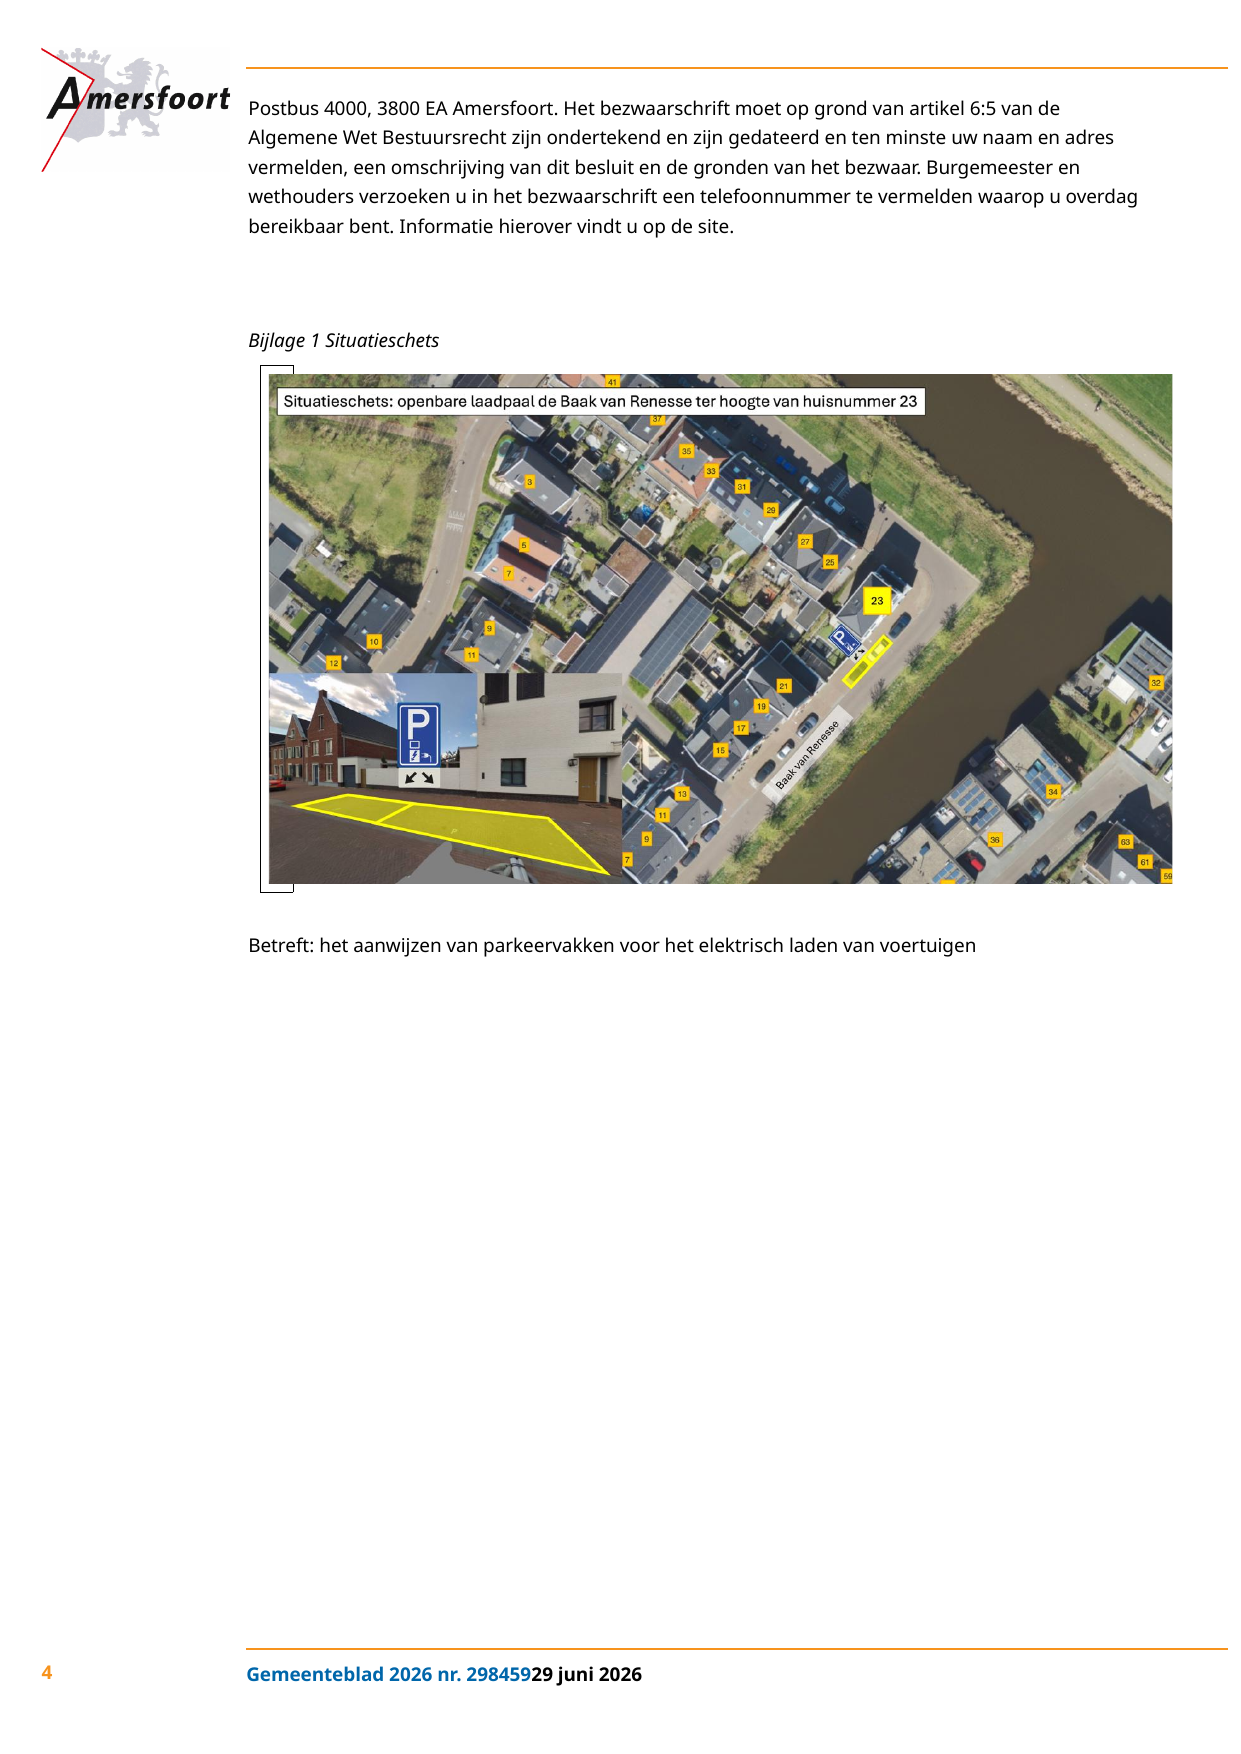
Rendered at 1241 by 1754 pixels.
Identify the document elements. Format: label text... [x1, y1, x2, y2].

text Postbus 4000, 3800 EA Amersfoort. Het bezwaarschrift moet op grond van artikel 6:5 van de Algemene Wet Bestuursrecht zijn ondertekend en zijn gedateerd en ten minste uw naam en adres vermelden, een omschrijving van dit besluit en de gronden van het bezwaar. Burgemeester en wethouders verzoeken u in het bezwaarschrift een telefoonnummer te vermelden waarop u overdag bereikbaar bent. Informatie hierover vindt u op de site. [248, 95, 1152, 239]
text Betreft: het aanwijzen van parkeervakken voor het elektrisch laden van voertuigen [248, 932, 1152, 957]
picture [268, 374, 1173, 884]
text Bijlage 1 Situatieschets [248, 327, 1152, 353]
picture [41, 47, 231, 172]
